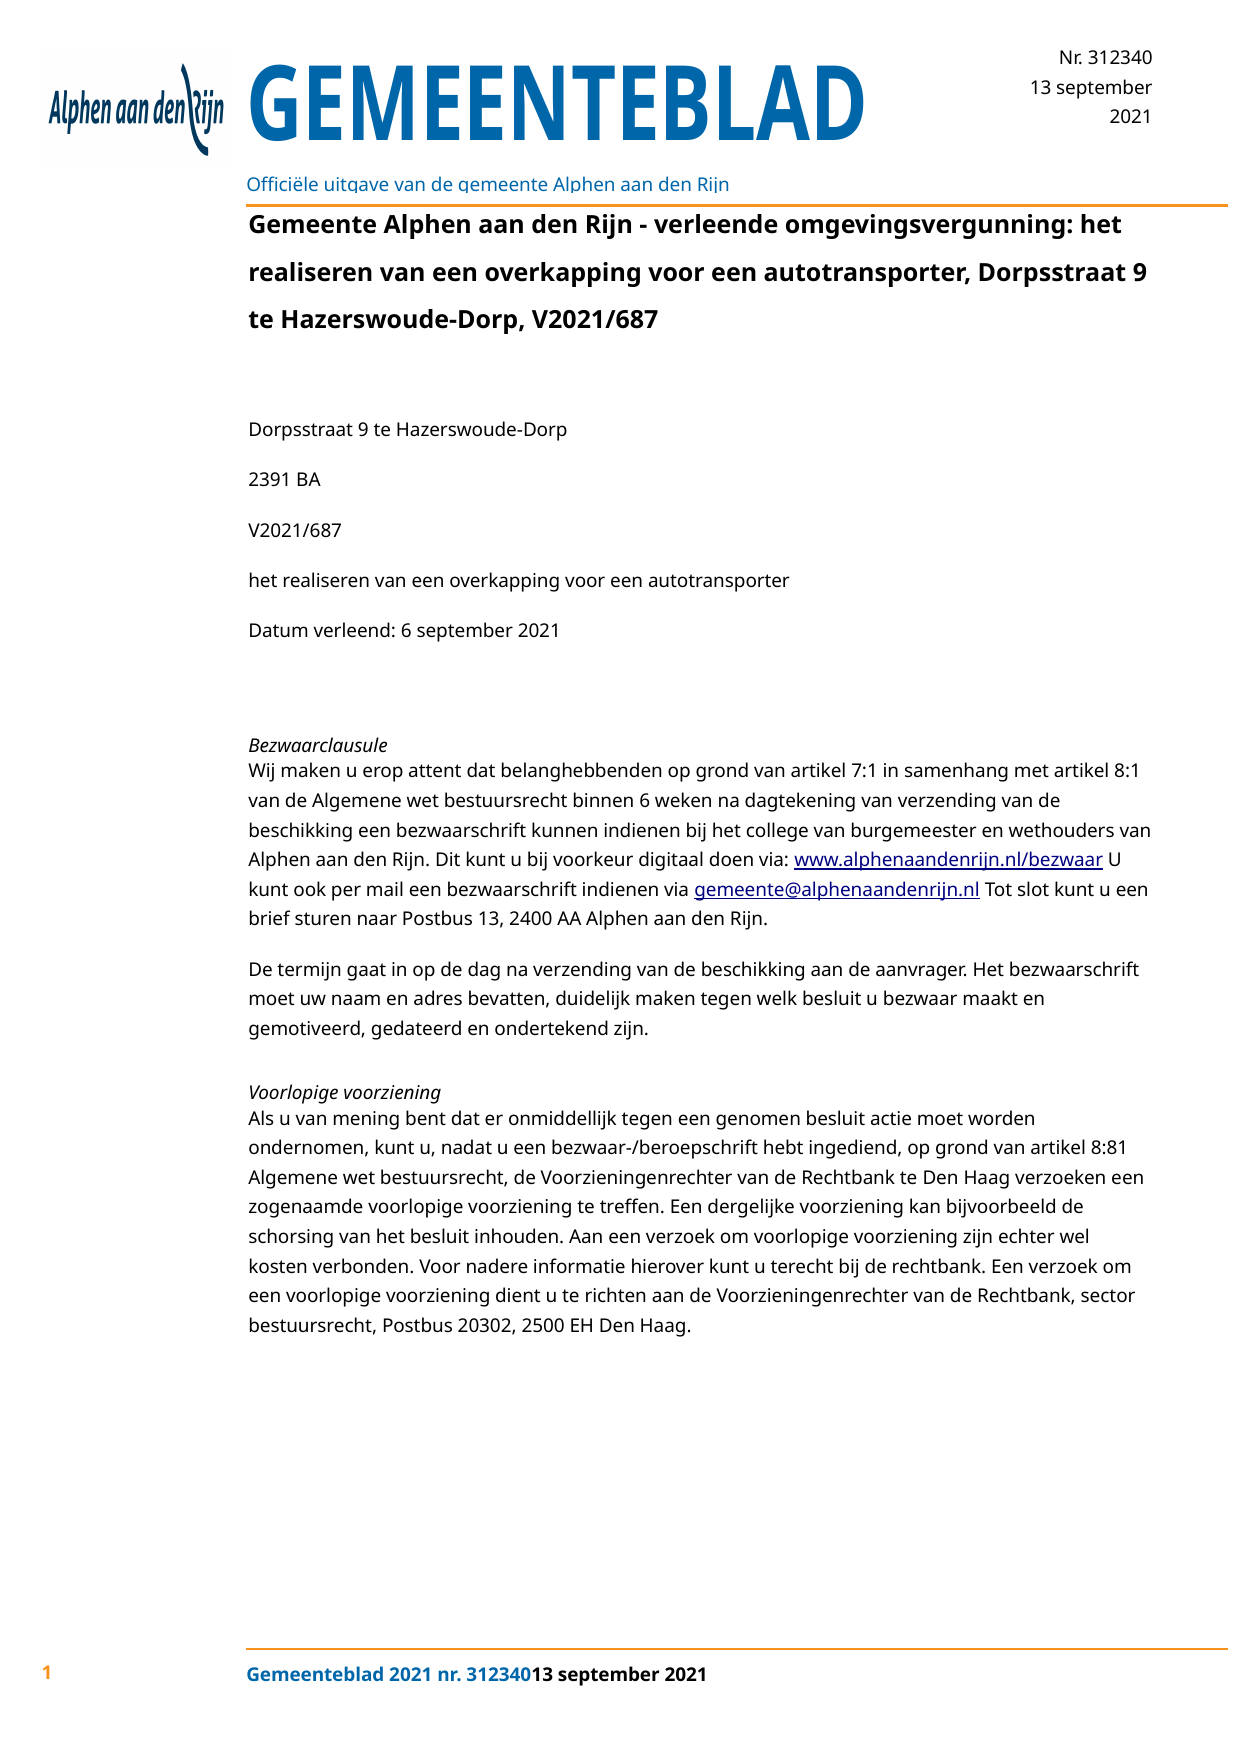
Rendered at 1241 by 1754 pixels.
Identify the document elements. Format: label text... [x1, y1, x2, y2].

text Bezwaarclausule [248, 732, 1152, 758]
text V2021/687 [248, 517, 1152, 542]
text Voorlopige voorziening [248, 1079, 1152, 1105]
text Als u van mening bent dat er onmiddellijk tegen een genomen besluit actie moet worden ondernomen, kunt u, nadat u een bezwaar-/beroepschrift hebt ingediend, op grond van artikel 8:81 Algemene wet bestuursrecht, de Voorzieningenrechter van de Rechtbank te Den Haag verzoeken een zogenaamde voorlopige voorziening te treffen. Een dergelijke voorziening kan bijvoorbeeld de schorsing van het besluit inhouden. Aan een verzoek om voorlopige voorziening zijn echter wel kosten verbonden. Voor nadere informatie hierover kunt u terecht bij de rechtbank. Een verzoek om een voorlopige voorziening dient u te richten aan de Voorzieningenrechter van de Rechtbank, sector bestuursrecht, Postbus 20302, 2500 EH Den Haag. [248, 1105, 1152, 1338]
text 2391 BA [248, 466, 1152, 492]
text Datum verleend: 6 september 2021 [248, 618, 1152, 643]
text De termijn gaat in op de dag na verzending van de beschikking aan de aanvrager. Het bezwaarschrift moet uw naam en adres bevatten, duidelijk maken tegen welk besluit u bezwaar maakt en gemotiveerd, gedateerd en ondertekend zijn. [248, 956, 1152, 1041]
text het realiseren van een overkapping voor een autotransporter [248, 567, 1152, 593]
text Gemeente Alphen aan den Rijn - verleende omgevingsvergunning: het realiseren van een overkapping voor een autotransporter, Dorpsstraat 9 te Hazerswoude-Dorp, V2021/687 [248, 207, 1152, 336]
text Wij maken u erop attent dat belanghebbenden op grond van artikel 7:1 in samenhang met artikel 8:1 van de Algemene wet bestuursrecht binnen 6 weken na dagtekening van verzending van de beschikking een bezwaarschrift kunnen indienen bij het college van burgemeester en wethouders van Alphen aan den Rijn. Dit kunt u bij voorkeur digitaal doen via: www.alphenaandenrijn.nl/bezwaar U kunt ook per mail een bezwaarschrift indienen via gemeente@alphenaandenrijn.nl Tot slot kunt u een brief sturen naar Postbus 13, 2400 AA Alphen aan den Rijn. [248, 758, 1152, 931]
text Dorpsstraat 9 te Hazerswoude-Dorp [248, 416, 1152, 442]
picture [41, 47, 231, 172]
